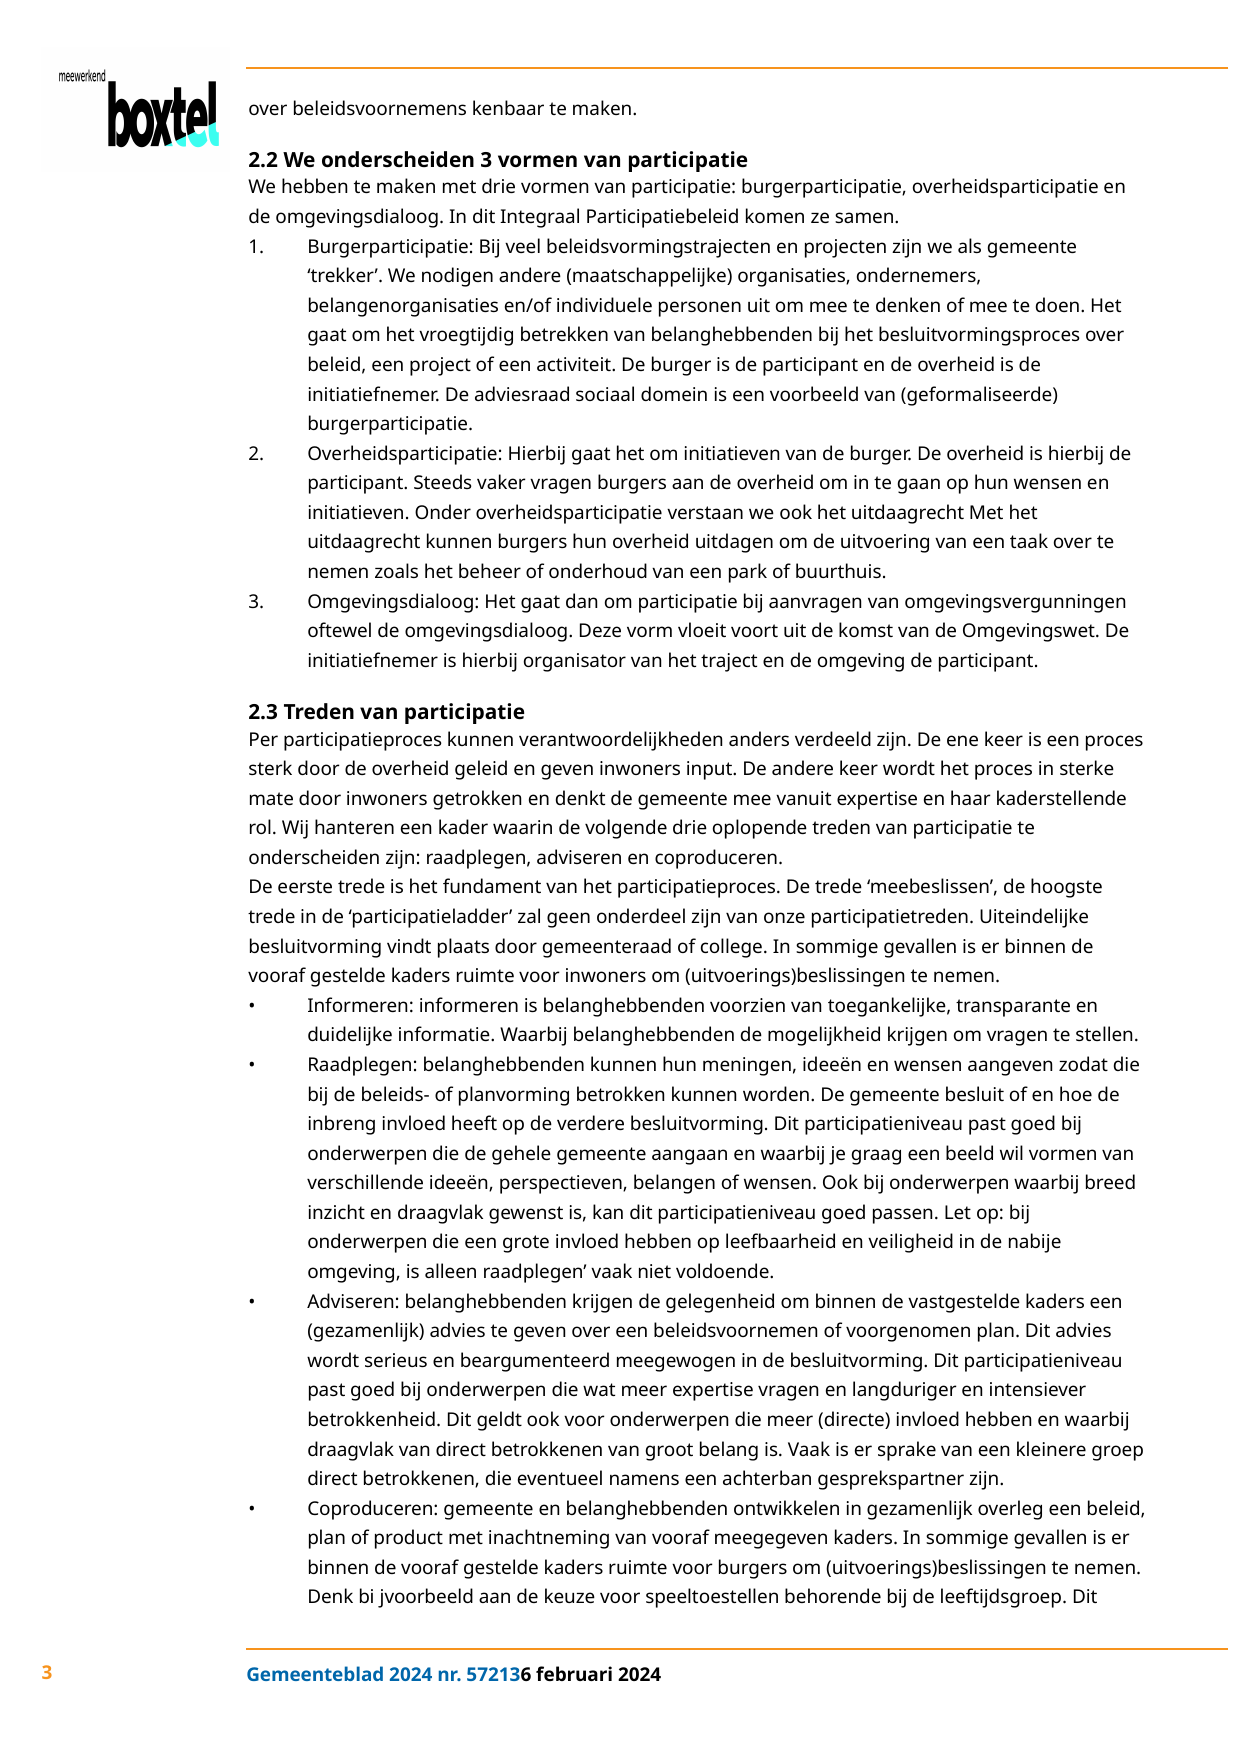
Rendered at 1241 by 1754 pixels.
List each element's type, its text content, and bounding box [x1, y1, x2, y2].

list Omgevingsdialoog: Het gaat dan om participatie bij aanvragen van omgevingsvergunningen oftewel de omgevingsdialoog. Deze vorm vloeit voort uit de komst van de Omgevingswet. De initiatiefnemer is hierbij organisator van het traject en de omgeving de participant. [248, 588, 1152, 673]
list Coproduceren: gemeente en belanghebbenden ontwikkelen in gezamenlijk overleg een beleid, plan of product met inachtneming van vooraf meegegeven kaders. In sommige gevallen is er binnen de vooraf gestelde kaders ruimte voor burgers om (uitvoerings)beslissingen te nemen. Denk bi jvoorbeeld aan de keuze voor speeltoestellen behorende bij de leeftijdsgroep. Dit [248, 1495, 1152, 1609]
text We hebben te maken met drie vormen van participatie: burgerparticipatie, overheidsparticipatie en de omgevingsdialoog. In dit Integraal Participatiebeleid komen ze samen. [248, 174, 1152, 229]
list Informeren: informeren is belanghebbenden voorzien van toegankelijke, transparante en duidelijke informatie. Waarbij belanghebbenden de mogelijkheid krijgen om vragen te stellen. [248, 992, 1152, 1047]
list Adviseren: belanghebbenden krijgen de gelegenheid om binnen de vastgestelde kaders een (gezamenlijk) advies te geven over een beleidsvoornemen of voorgenomen plan. Dit advies wordt serieus en beargumenteerd meegewogen in de besluitvorming. Dit participatieniveau past goed bij onderwerpen die wat meer expertise vragen en langduriger en intensiever betrokkenheid. Dit geldt ook voor onderwerpen die meer (directe) invloed hebben en waarbij draagvlak van direct betrokkenen van groot belang is. Vaak is er sprake van een kleinere groep direct betrokkenen, die eventueel namens een achterban gesprekspartner zijn. [248, 1288, 1152, 1491]
text Per participatieproces kunnen verantwoordelijkheden anders verdeeld zijn. De ene keer is een proces sterk door de overheid geleid en geven inwoners input. De andere keer wordt het proces in sterke mate door inwoners getrokken en denkt de gemeente mee vanuit expertise en haar kaderstellende rol. Wij hanteren een kader waarin de volgende drie oplopende treden van participatie te onderscheiden zijn: raadplegen, adviseren en coproduceren. [248, 726, 1152, 870]
text 2.2 We onderscheiden 3 vormen van participatie [248, 145, 1152, 174]
text 2.3 Treden van participatie [248, 697, 1152, 726]
list Raadplegen: belanghebbenden kunnen hun meningen, ideeën en wensen aangeven zodat die bij de beleids- of planvorming betrokken kunnen worden. De gemeente besluit of en hoe de inbreng invloed heeft op de verdere besluitvorming. Dit participatieniveau past goed bij onderwerpen die de gehele gemeente aangaan en waarbij je graag een beeld wil vormen van verschillende ideeën, perspectieven, belangen of wensen. Ook bij onderwerpen waarbij breed inzicht en draagvlak gewenst is, kan dit participatieniveau goed passen. Let op: bij onderwerpen die een grote invloed hebben op leefbaarheid en veiligheid in de nabije omgeving, is alleen raadplegen’ vaak niet voldoende. [248, 1051, 1152, 1284]
picture [41, 47, 231, 172]
list Overheidsparticipatie: Hierbij gaat het om initiatieven van de burger. De overheid is hierbij de participant. Steeds vaker vragen burgers aan de overheid om in te gaan op hun wensen en initiatieven. Onder overheidsparticipatie verstaan we ook het uitdaagrecht Met het uitdaagrecht kunnen burgers hun overheid uitdagen om de uitvoering van een taak over te nemen zoals het beheer of onderhoud van een park of buurthuis. [248, 440, 1152, 584]
text De eerste trede is het fundament van het participatieproces. De trede ‘meebeslissen’, de hoogste trede in de ‘participatieladder’ zal geen onderdeel zijn van onze participatietreden. Uiteindelijke besluitvorming vindt plaats door gemeenteraad of college. In sommige gevallen is er binnen de vooraf gestelde kaders ruimte voor inwoners om (uitvoerings)beslissingen te nemen. [248, 874, 1152, 988]
list Burgerparticipatie: Bij veel beleidsvormingstrajecten en projecten zijn we als gemeente ‘trekker’. We nodigen andere (maatschappelijke) organisaties, ondernemers, belangenorganisaties en/of individuele personen uit om mee te denken of mee te doen. Het gaat om het vroegtijdig betrekken van belanghebbenden bij het besluitvormingsproces over beleid, een project of een activiteit. De burger is de participant en de overheid is de initiatiefnemer. De adviesraad sociaal domein is een voorbeeld van (geformaliseerde) burgerparticipatie. [248, 233, 1152, 436]
text over beleidsvoornemens kenbaar te maken. [248, 95, 1152, 121]
